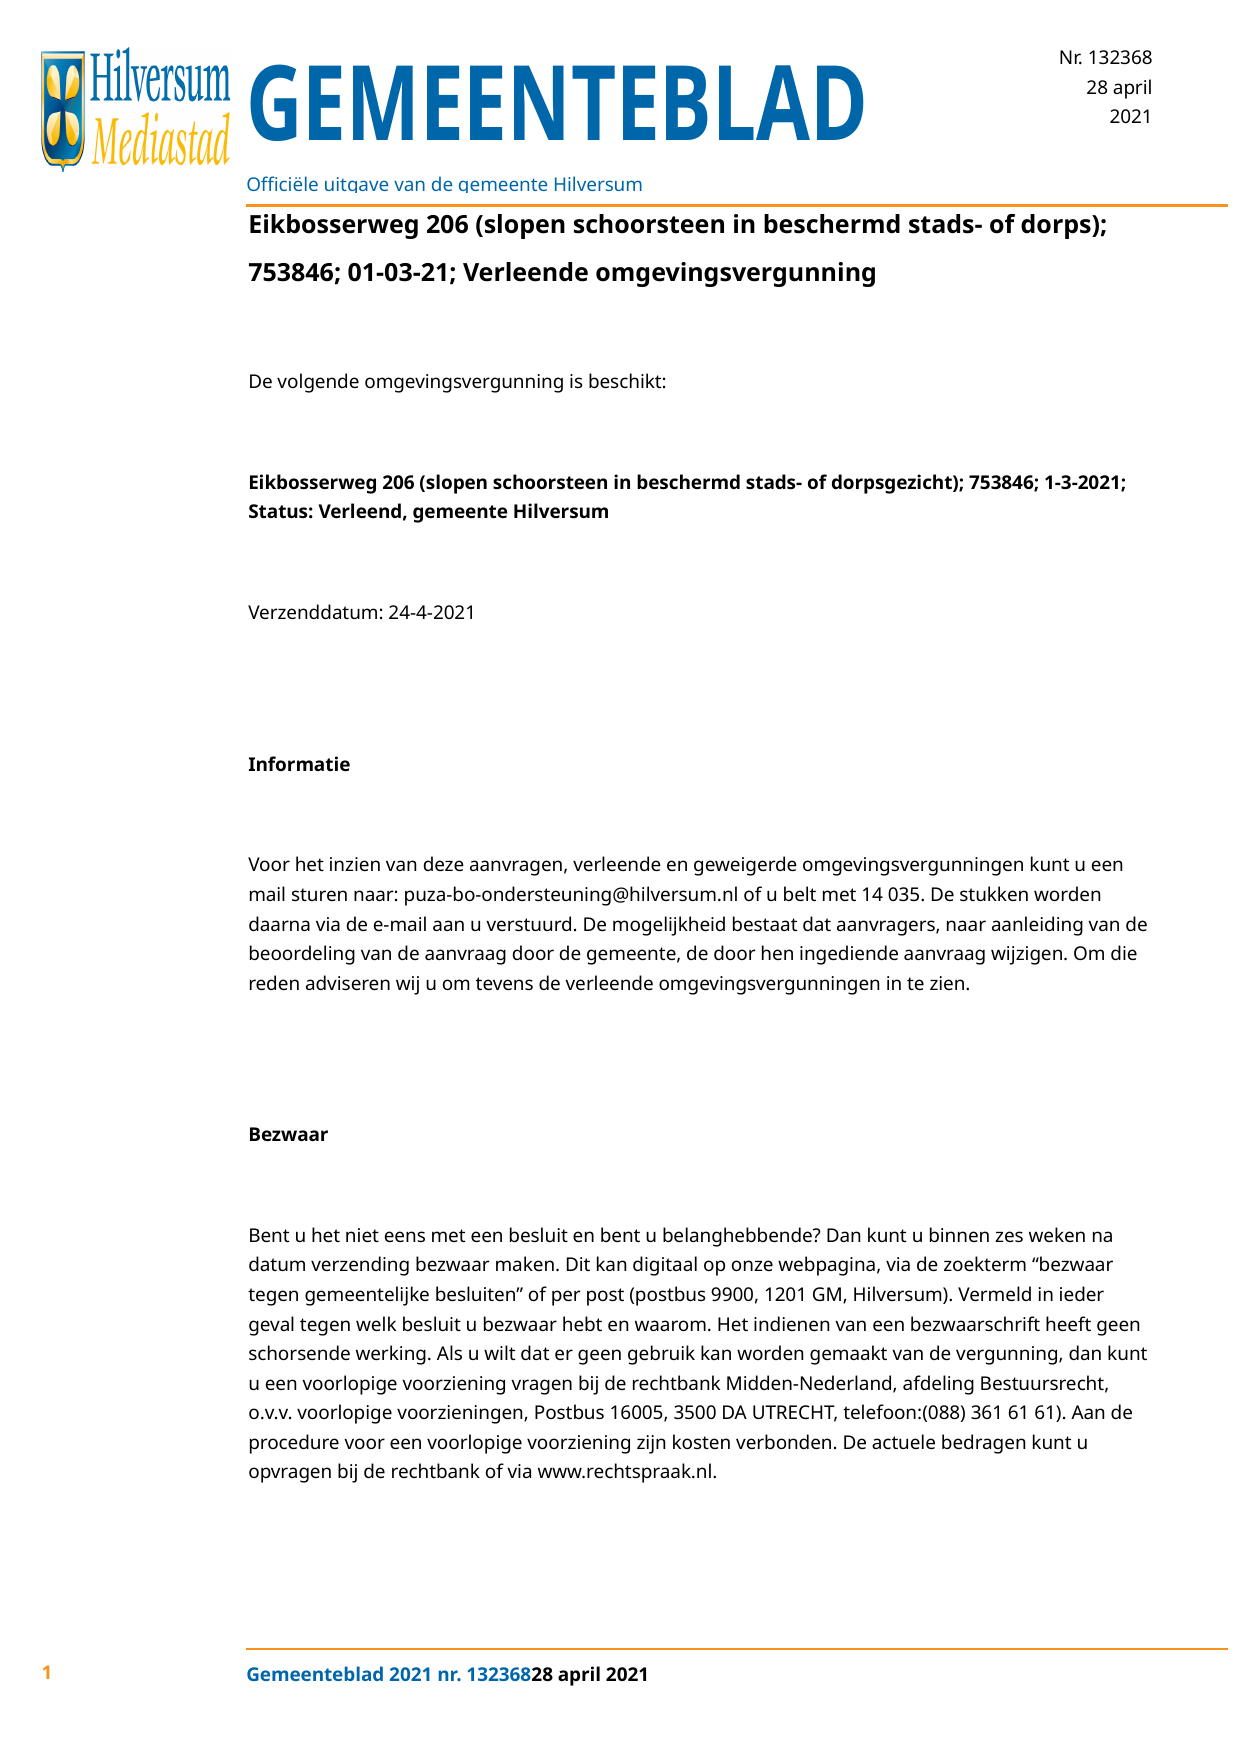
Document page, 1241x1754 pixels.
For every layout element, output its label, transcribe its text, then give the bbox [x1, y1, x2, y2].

text Eikbosserweg 206 (slopen schoorsteen in beschermd stads- of dorps); 753846; 01-03-21; Verleende omgevingsvergunning [248, 207, 1152, 288]
text Bezwaar [248, 1121, 1152, 1147]
text Verzenddatum: 24-4-2021 [248, 599, 1152, 625]
text Eikbosserweg 206 (slopen schoorsteen in beschermd stads- of dorpsgezicht); 753846; 1-3-2021; Status: Verleend, gemeente Hilversum [248, 469, 1152, 524]
text Bent u het niet eens met een besluit en bent u belanghebbende? Dan kunt u binnen zes weken na datum verzending bezwaar maken. Dit kan digitaal op onze webpagina, via de zoekterm “bezwaar tegen gemeentelijke besluiten” of per post (postbus 9900, 1201 GM, Hilversum). Vermeld in ieder geval tegen welk besluit u bezwaar hebt en waarom. Het indienen van een bezwaarschrift heeft geen schorsende werking. Als u wilt dat er geen gebruik kan worden gemaakt van de vergunning, dan kunt u een voorlopige voorziening vragen bij de rechtbank Midden-Nederland, afdeling Bestuursrecht, o.v.v. voorlopige voorzieningen, Postbus 16005, 3500 DA UTRECHT, telefoon:(088) 361 61 61). Aan de procedure voor een voorlopige voorziening zijn kosten verbonden. De actuele bedragen kunt u opvragen bij de rechtbank of via www.rechtspraak.nl. [248, 1222, 1152, 1484]
picture [41, 47, 231, 172]
text Voor het inzien van deze aanvragen, verleende en geweigerde omgevingsvergunningen kunt u een mail sturen naar: puza-bo-ondersteuning@hilversum.nl of u belt met 14 035. De stukken worden daarna via de e-mail aan u verstuurd. De mogelijkheid bestaat dat aanvragers, naar aanleiding van de beoordeling van de aanvraag door de gemeente, de door hen ingediende aanvraag wijzigen. Om die reden adviseren wij u om tevens de verleende omgevingsvergunningen in te zien. [248, 852, 1152, 996]
text Informatie [248, 751, 1152, 777]
text De volgende omgevingsvergunning is beschikt: [248, 368, 1152, 394]
